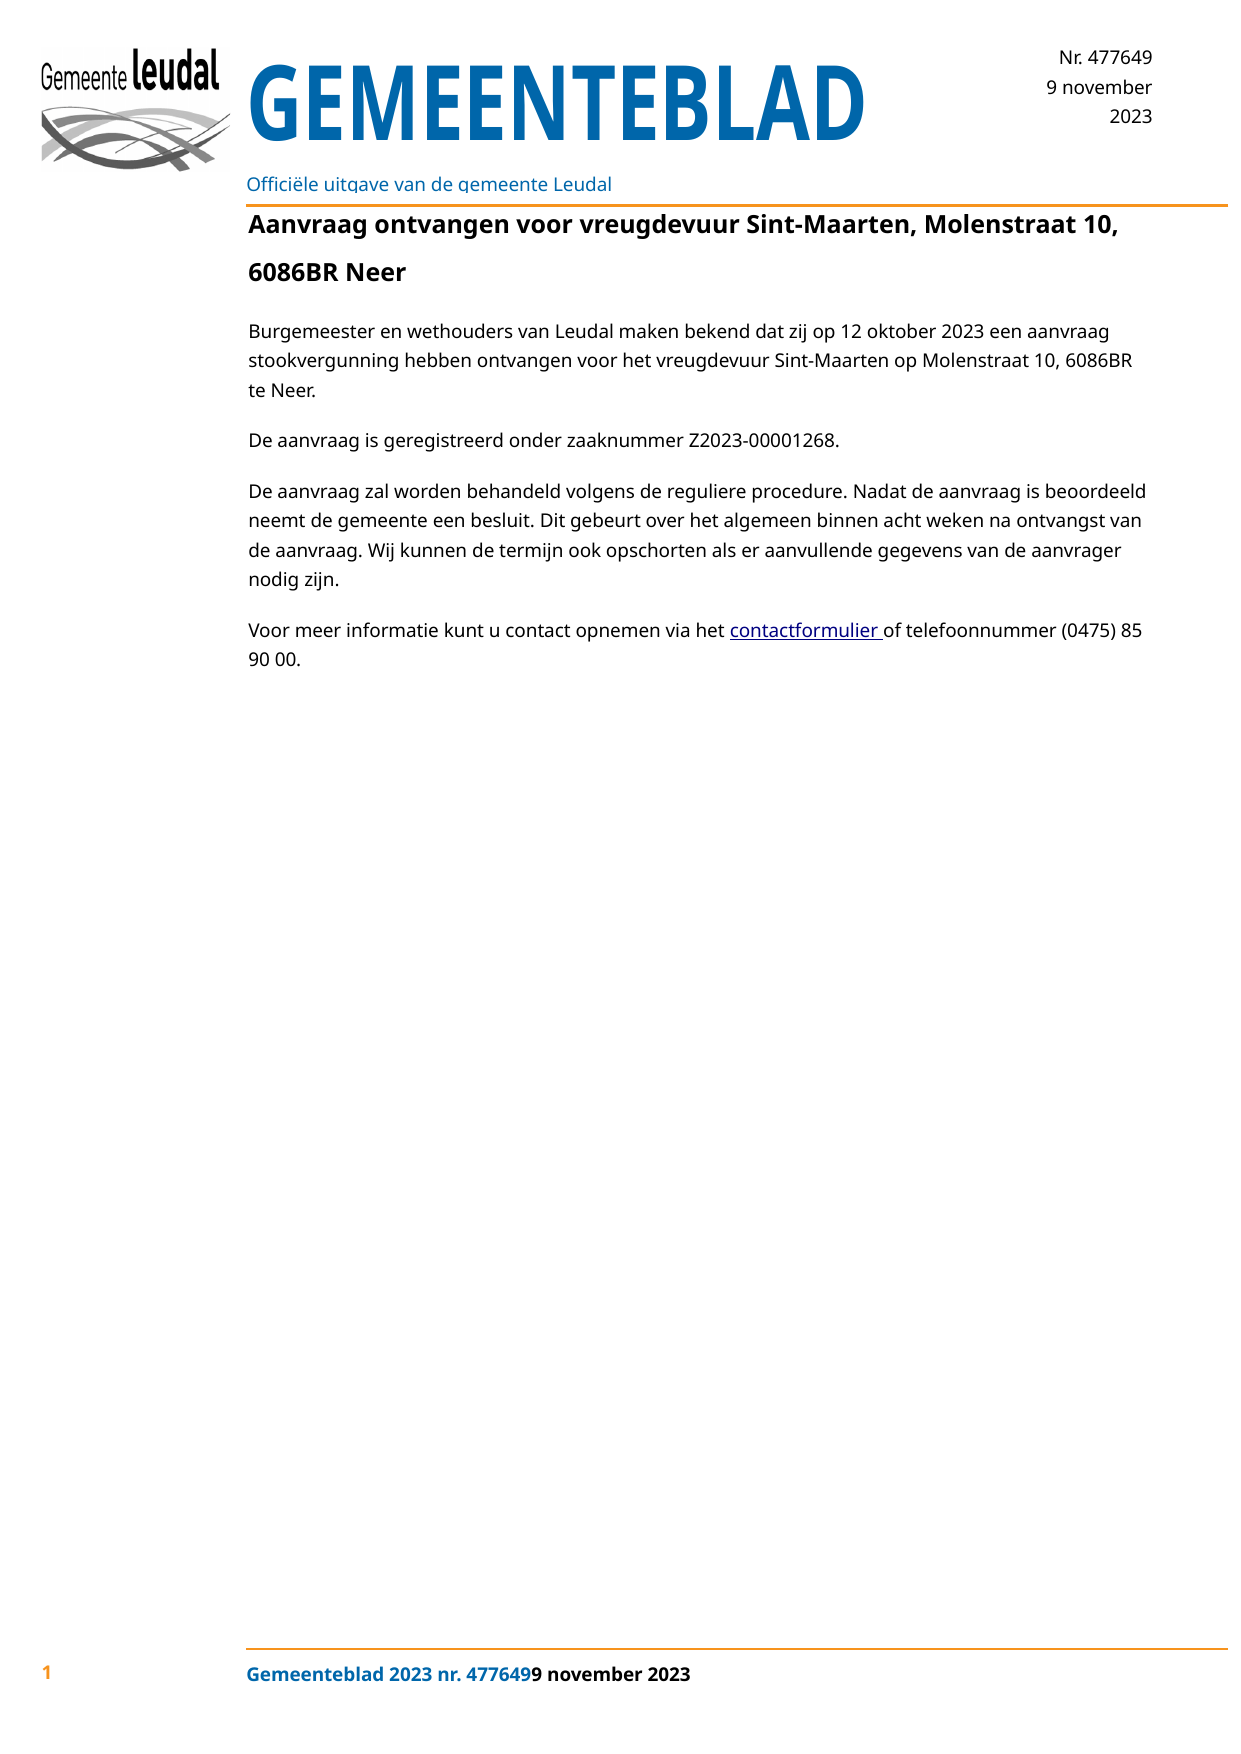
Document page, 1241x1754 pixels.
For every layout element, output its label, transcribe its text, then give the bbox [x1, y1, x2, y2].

picture [41, 47, 231, 172]
text Burgemeester en wethouders van Leudal maken bekend dat zij op 12 oktober 2023 een aanvraag stookvergunning hebben ontvangen voor het vreugdevuur Sint-Maarten op Molenstraat 10, 6086BR te Neer. [248, 318, 1152, 403]
text De aanvraag zal worden behandeld volgens de reguliere procedure. Nadat de aanvraag is beoordeeld neemt de gemeente een besluit. Dit gebeurt over het algemeen binnen acht weken na ontvangst van de aanvraag. Wij kunnen de termijn ook opschorten als er aanvullende gegevens van de aanvrager nodig zijn. [248, 478, 1152, 592]
text De aanvraag is geregistreerd onder zaaknummer Z2023-00001268. [248, 427, 1152, 453]
text Voor meer informatie kunt u contact opnemen via het contactformulier of telefoonnummer (0475) 85 90 00. [248, 617, 1152, 672]
text Aanvraag ontvangen voor vreugdevuur Sint-Maarten, Molenstraat 10, 6086BR Neer [248, 207, 1152, 288]
